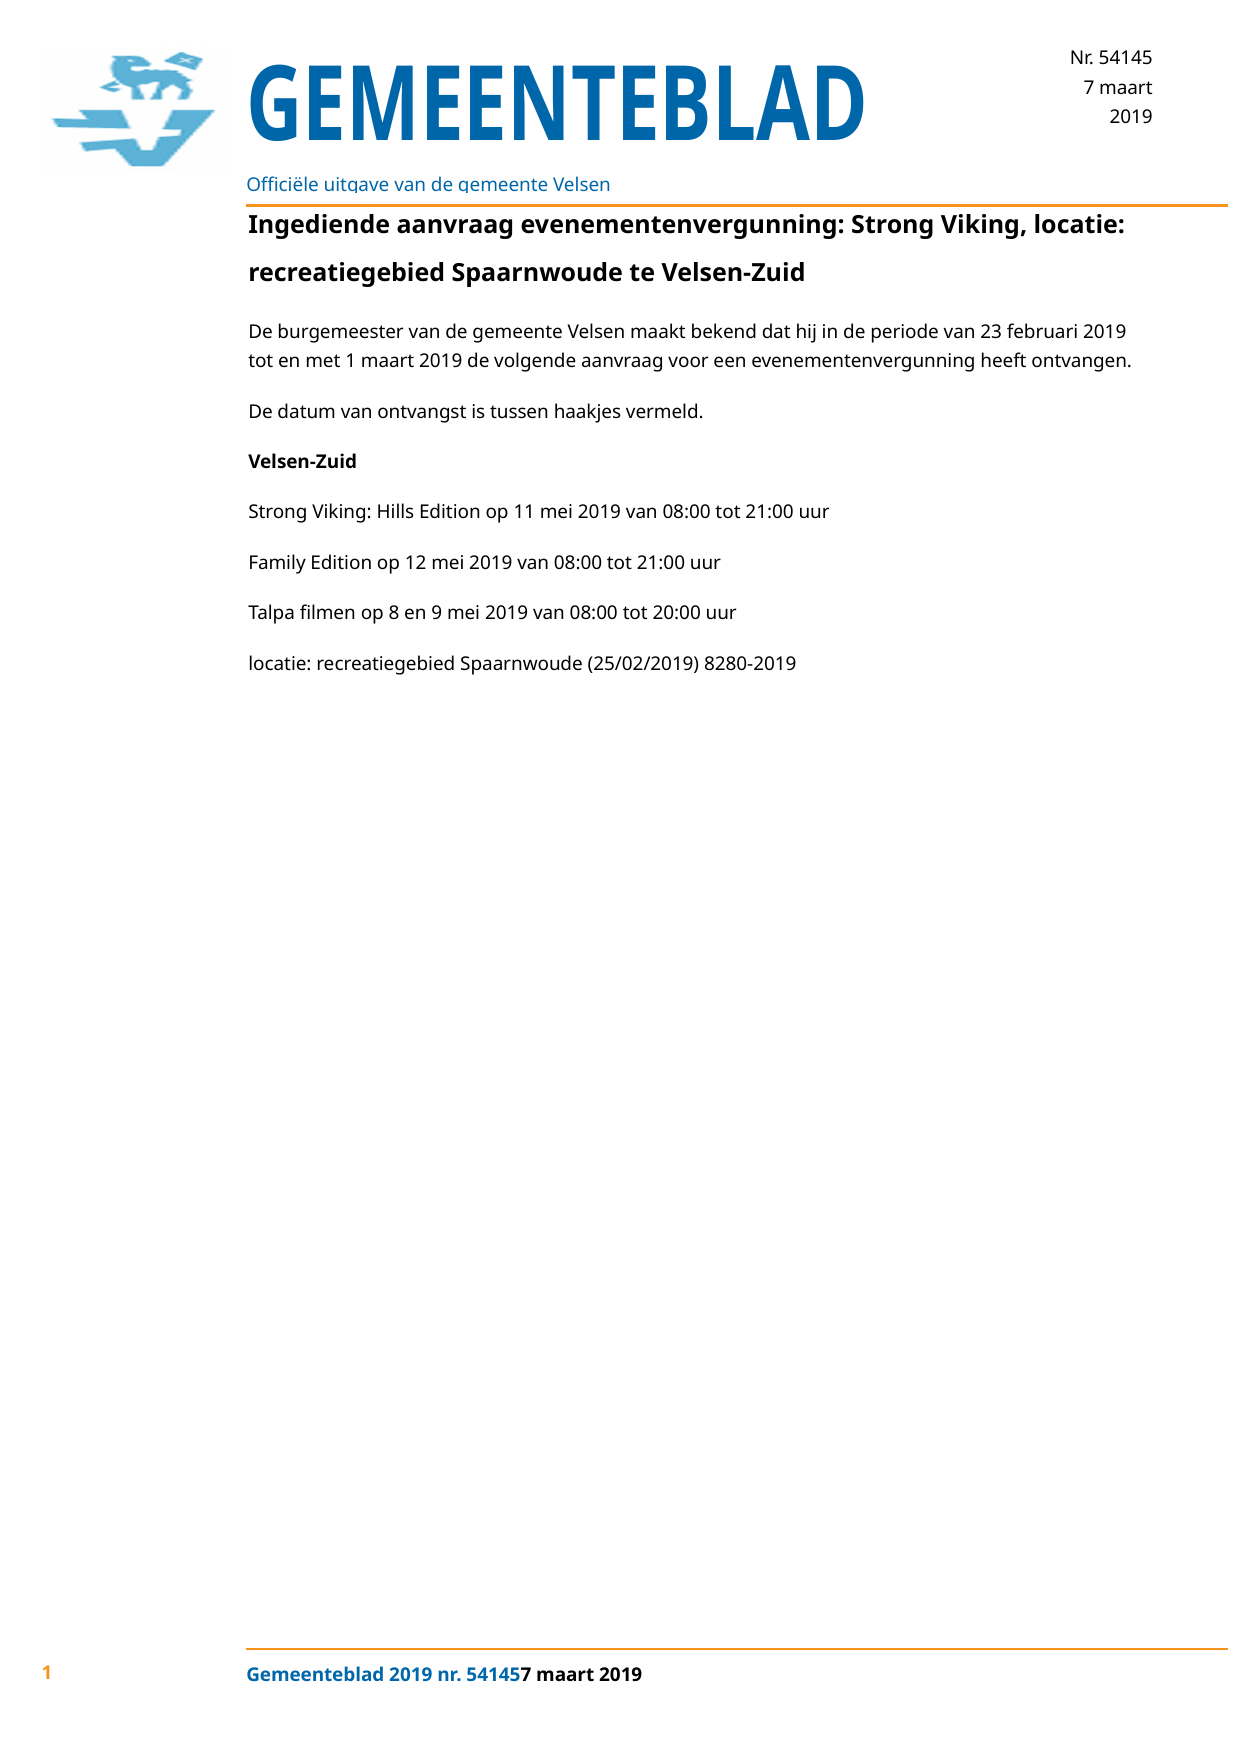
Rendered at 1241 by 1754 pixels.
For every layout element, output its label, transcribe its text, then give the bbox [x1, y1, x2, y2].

text Ingediende aanvraag evenementenvergunning: Strong Viking, locatie: recreatiegebied Spaarnwoude te Velsen-Zuid [248, 207, 1152, 288]
text Strong Viking: Hills Edition op 11 mei 2019 van 08:00 tot 21:00 uur [248, 499, 1152, 524]
text Velsen-Zuid [248, 448, 1152, 474]
text De datum van ontvangst is tussen haakjes vermeld. [248, 398, 1152, 424]
text Talpa filmen op 8 en 9 mei 2019 van 08:00 tot 20:00 uur [248, 599, 1152, 625]
text De burgemeester van de gemeente Velsen maakt bekend dat hij in de periode van 23 februari 2019 tot en met 1 maart 2019 de volgende aanvraag voor een evenementenvergunning heeft ontvangen. [248, 318, 1152, 373]
text Family Edition op 12 mei 2019 van 08:00 tot 21:00 uur [248, 549, 1152, 575]
text locatie: recreatiegebied Spaarnwoude (25/02/2019) 8280-2019 [248, 650, 1152, 676]
picture [41, 47, 231, 172]
